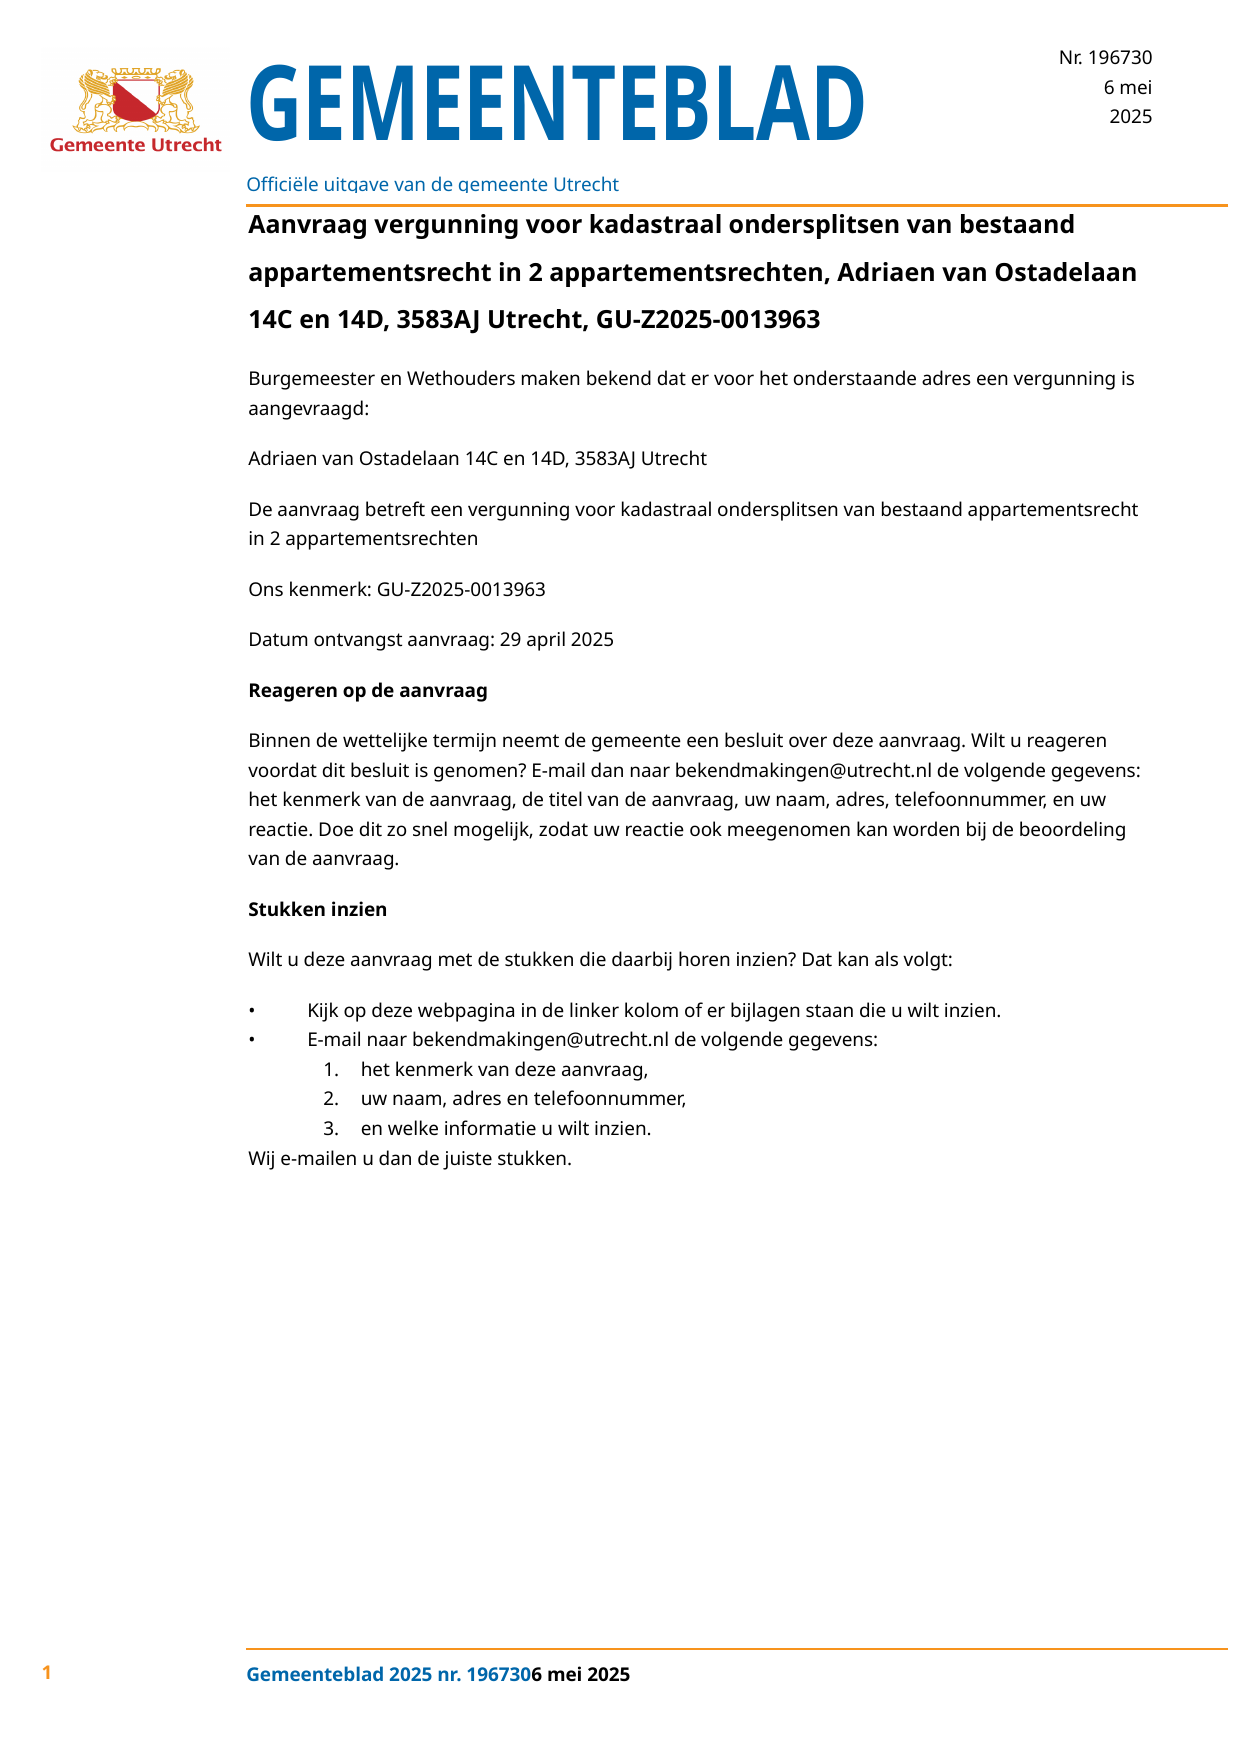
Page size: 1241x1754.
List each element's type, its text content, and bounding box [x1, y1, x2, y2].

list het kenmerk van deze aanvraag, [323, 1056, 1152, 1082]
list uw naam, adres en telefoonnummer, [323, 1086, 1152, 1111]
text Adriaen van Ostadelaan 14C en 14D, 3583AJ Utrecht [248, 446, 1152, 471]
text Aanvraag vergunning voor kadastraal ondersplitsen van bestaand appartementsrecht in 2 appartementsrechten, Adriaen van Ostadelaan 14C en 14D, 3583AJ Utrecht, GU-Z2025-0013963 [248, 207, 1152, 336]
text Burgemeester en Wethouders maken bekend dat er voor het onderstaande adres een vergunning is aangevraagd: [248, 366, 1152, 421]
picture [41, 47, 231, 172]
text Wilt u deze aanvraag met de stukken die daarbij horen inzien? Dat kan als volgt: [248, 946, 1152, 972]
text Ons kenmerk: GU-Z2025-0013963 [248, 576, 1152, 602]
text Datum ontvangst aanvraag: 29 april 2025 [248, 626, 1152, 652]
text Wij e-mailen u dan de juiste stukken. [248, 1145, 1152, 1170]
list E-mail naar bekendmakingen@utrecht.nl de volgende gegevens: [248, 1026, 1152, 1052]
text Reageren op de aanvraag [248, 677, 1152, 702]
text Stukken inzien [248, 896, 1152, 922]
list Kijk op deze webpagina in de linker kolom of er bijlagen staan die u wilt inzien. [248, 997, 1152, 1022]
text Binnen de wettelijke termijn neemt de gemeente een besluit over deze aanvraag. Wilt u reageren voordat dit besluit is genomen? E-mail dan naar bekendmakingen@utrecht.nl de volgende gegevens: het kenmerk van de aanvraag, de titel van de aanvraag, uw naam, adres, telefoonnummer, en uw reactie. Doe dit zo snel mogelijk, zodat uw reactie ook meegenomen kan worden bij de beoordeling van de aanvraag. [248, 727, 1152, 871]
list en welke informatie u wilt inzien. [323, 1115, 1152, 1141]
text De aanvraag betreft een vergunning voor kadastraal ondersplitsen van bestaand appartementsrecht in 2 appartementsrechten [248, 496, 1152, 551]
